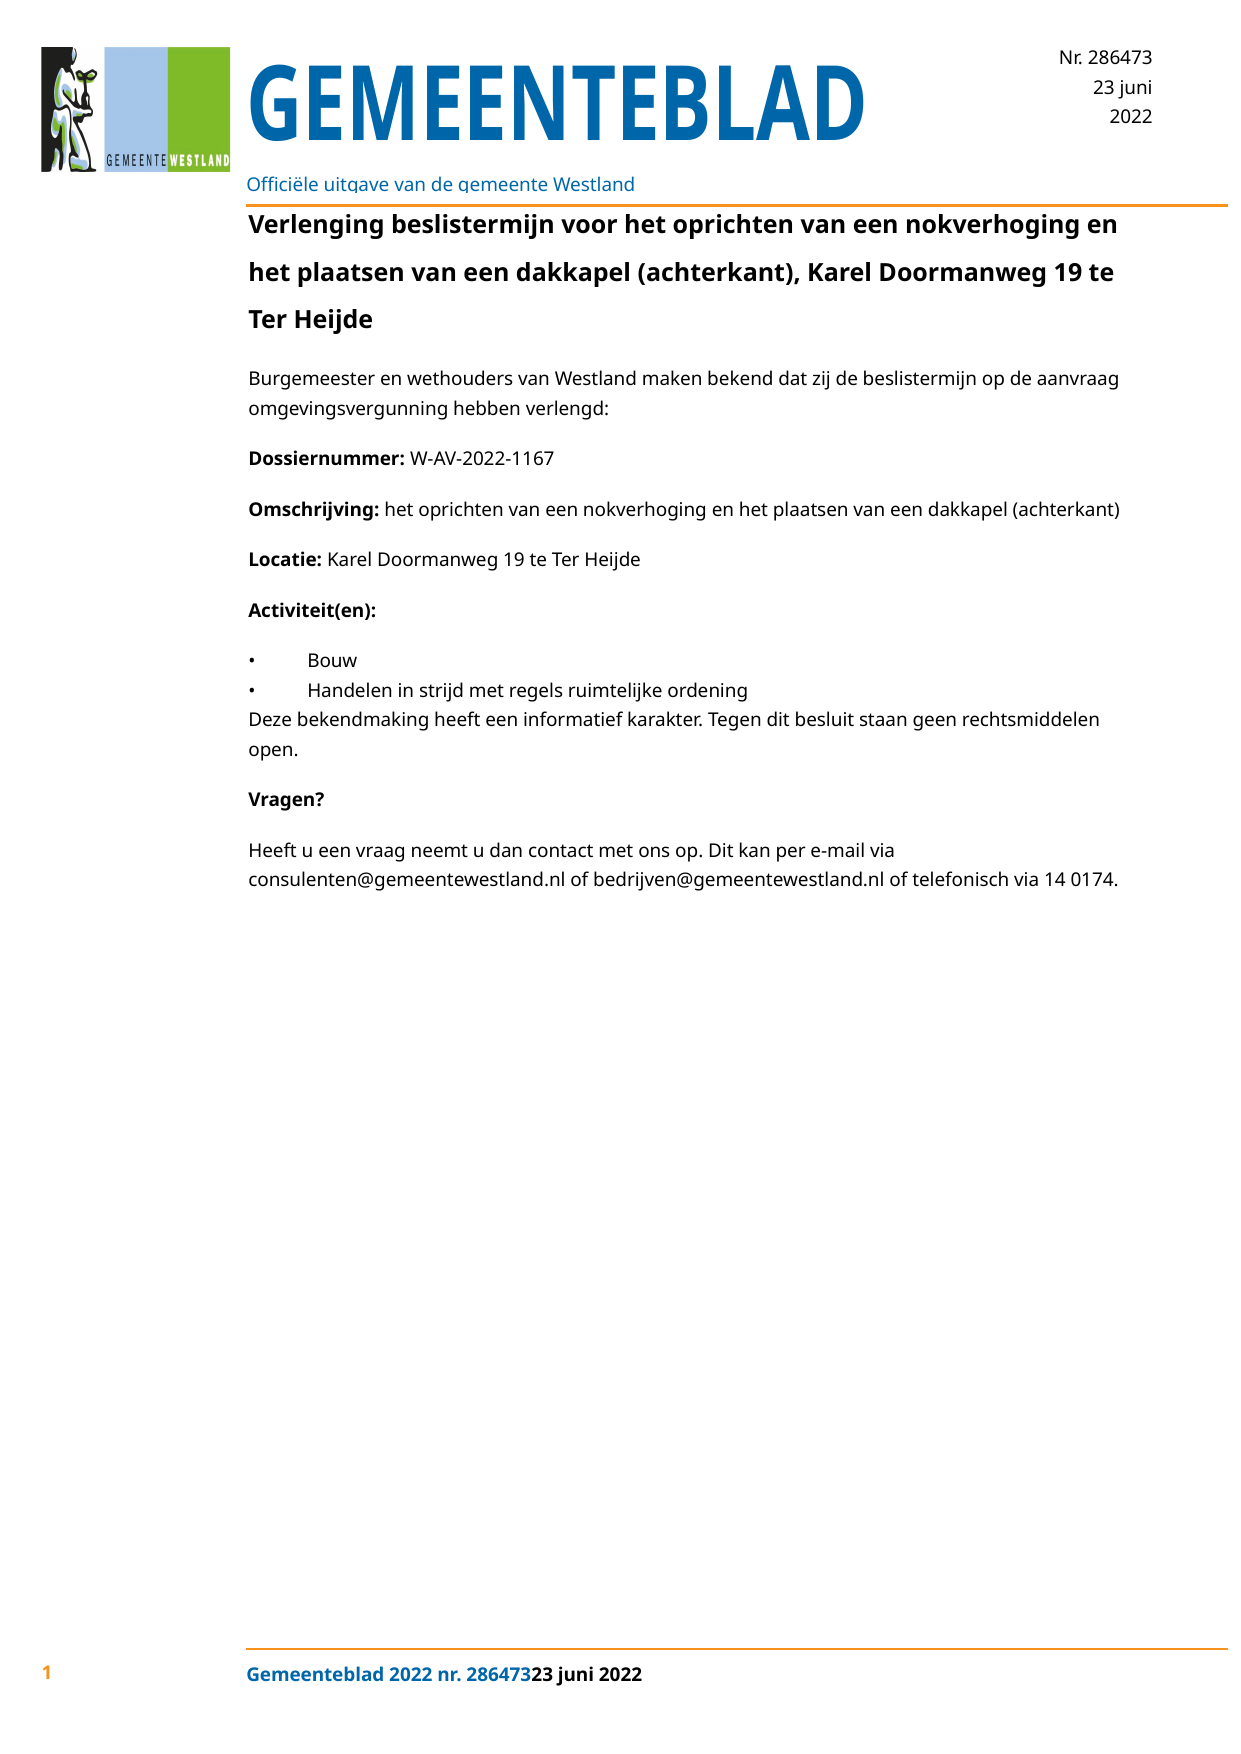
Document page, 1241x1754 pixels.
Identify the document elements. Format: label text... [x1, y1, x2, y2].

text Activiteit(en): [248, 597, 1152, 622]
list Handelen in strijd met regels ruimtelijke ordening [248, 677, 1152, 702]
text Vragen? [248, 786, 1152, 812]
text Locatie: Karel Doormanweg 19 te Ter Heijde [248, 546, 1152, 572]
text Burgemeester en wethouders van Westland maken bekend dat zij de beslistermijn op de aanvraag omgevingsvergunning hebben verlengd: [248, 366, 1152, 421]
text Omschrijving: het oprichten van een nokverhoging en het plaatsen van een dakkapel (achterkant) [248, 496, 1152, 522]
text Dossiernummer: W-AV-2022-1167 [248, 446, 1152, 471]
picture [41, 47, 231, 172]
text Deze bekendmaking heeft een informatief karakter. Tegen dit besluit staan geen rechtsmiddelen open. [248, 706, 1152, 762]
text Heeft u een vraag neemt u dan contact met ons op. Dit kan per e-mail via consulenten@gemeentewestland.nl of bedrijven@gemeentewestland.nl of telefonisch via 14 0174. [248, 837, 1152, 892]
text Verlenging beslistermijn voor het oprichten van een nokverhoging en het plaatsen van een dakkapel (achterkant), Karel Doormanweg 19 te Ter Heijde [248, 207, 1152, 336]
list Bouw [248, 647, 1152, 673]
